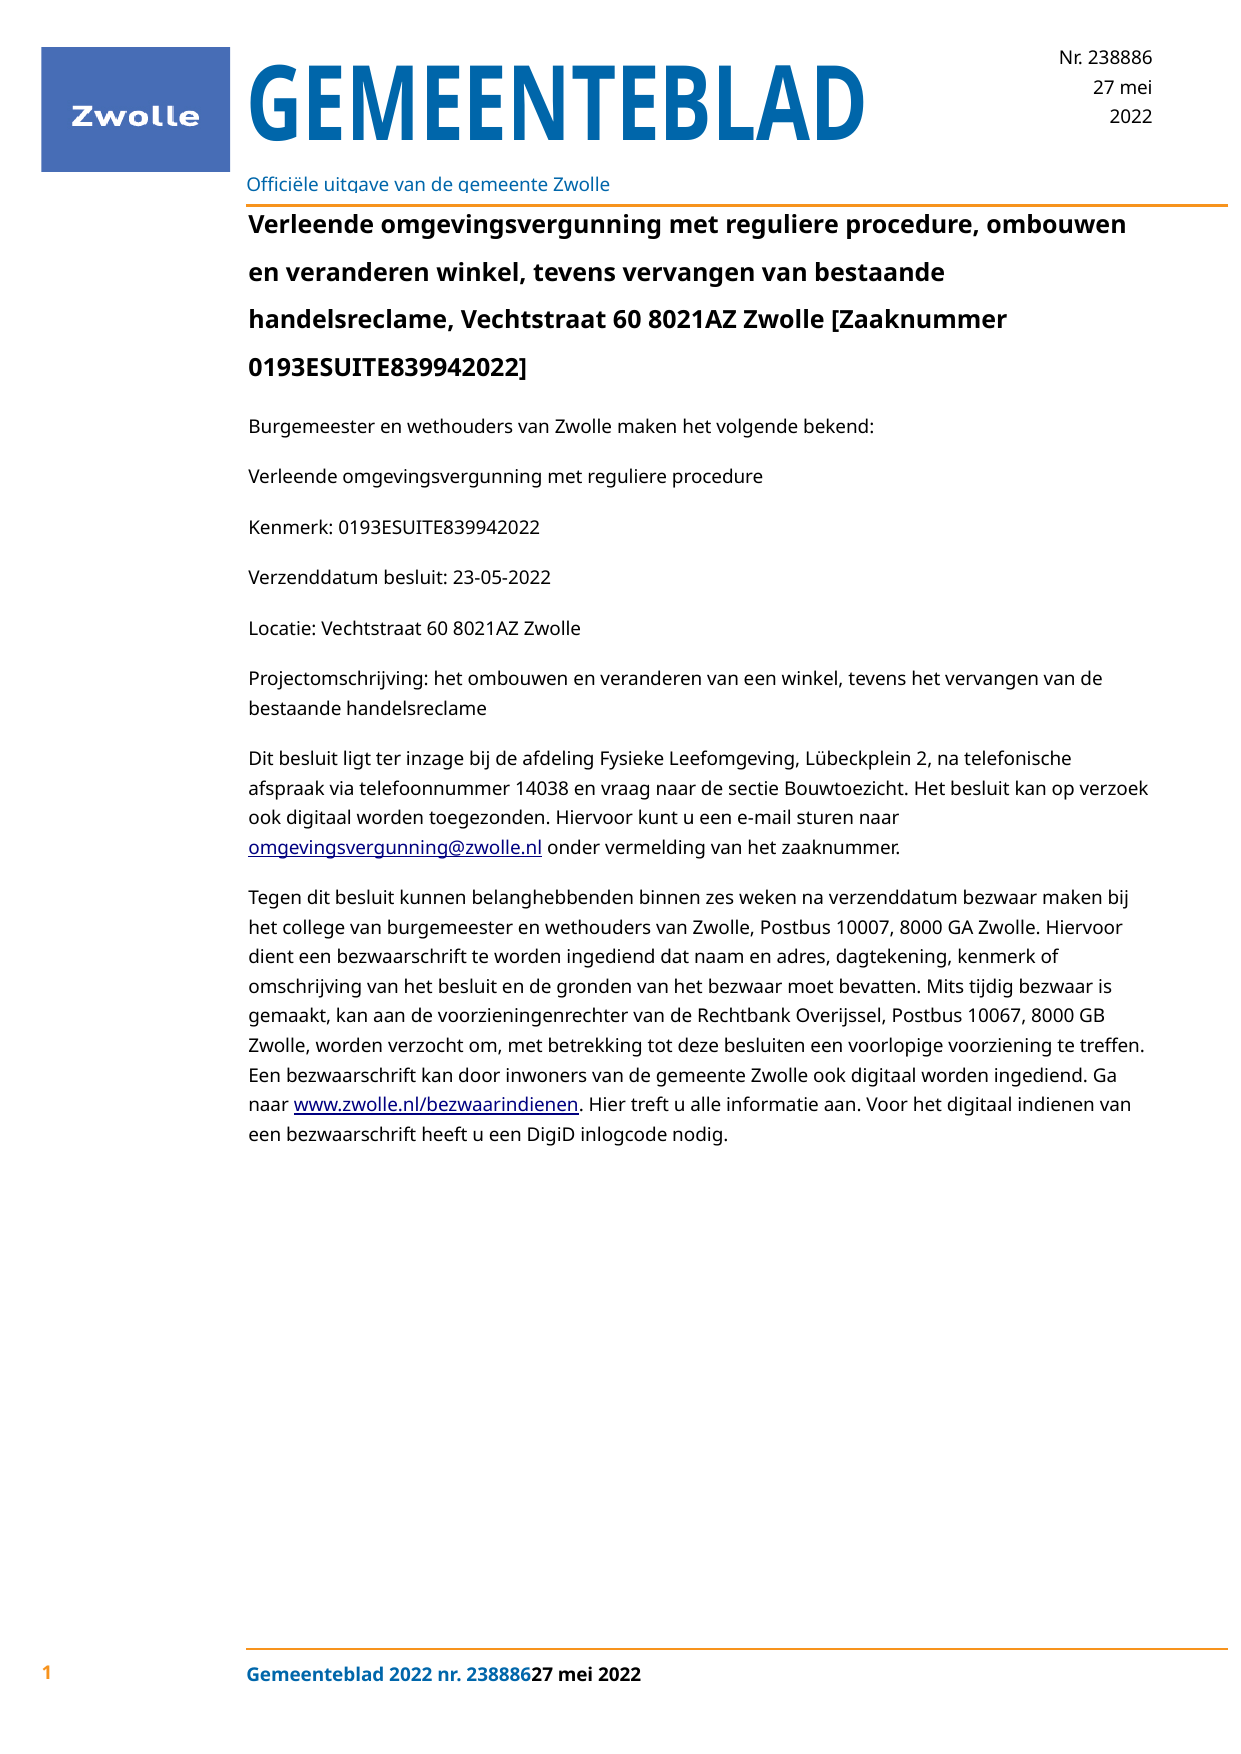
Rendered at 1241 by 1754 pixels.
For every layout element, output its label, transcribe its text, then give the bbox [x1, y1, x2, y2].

text Kenmerk: 0193ESUITE839942022 [248, 514, 1152, 540]
text Verzenddatum besluit: 23-05-2022 [248, 564, 1152, 590]
text Projectomschrijving: het ombouwen en veranderen van een winkel, tevens het vervangen van de bestaande handelsreclame [248, 665, 1152, 721]
text Dit besluit ligt ter inzage bij de afdeling Fysieke Leefomgeving, Lübeckplein 2, na telefonische afspraak via telefoonnummer 14038 en vraag naar de sectie Bouwtoezicht. Het besluit kan op verzoek ook digitaal worden toegezonden. Hiervoor kunt u een e-mail sturen naar omgevingsvergunning@zwolle.nl onder vermelding van het zaaknummer. [248, 745, 1152, 860]
text Burgemeester en wethouders van Zwolle maken het volgende bekend: [248, 413, 1152, 439]
text Verleende omgevingsvergunning met reguliere procedure, ombouwen en veranderen winkel, tevens vervangen van bestaande handelsreclame, Vechtstraat 60 8021AZ Zwolle [Zaaknummer 0193ESUITE839942022] [248, 207, 1152, 384]
text Tegen dit besluit kunnen belanghebbenden binnen zes weken na verzenddatum bezwaar maken bij het college van burgemeester en wethouders van Zwolle, Postbus 10007, 8000 GA Zwolle. Hiervoor dient een bezwaarschrift te worden ingediend dat naam en adres, dagtekening, kenmerk of omschrijving van het besluit en de gronden van het bezwaar moet bevatten. Mits tijdig bezwaar is gemaakt, kan aan de voorzieningenrechter van de Rechtbank Overijssel, Postbus 10067, 8000 GB Zwolle, worden verzocht om, met betrekking tot deze besluiten een voorlopige voorziening te treffen. Een bezwaarschrift kan door inwoners van de gemeente Zwolle ook digitaal worden ingediend. Ga naar www.zwolle.nl/bezwaarindienen. Hier treft u alle informatie aan. Voor het digitaal indienen van een bezwaarschrift heeft u een DigiD inlogcode nodig. [248, 884, 1152, 1147]
text Locatie: Vechtstraat 60 8021AZ Zwolle [248, 615, 1152, 641]
picture [41, 47, 231, 172]
text Verleende omgevingsvergunning met reguliere procedure [248, 463, 1152, 489]
